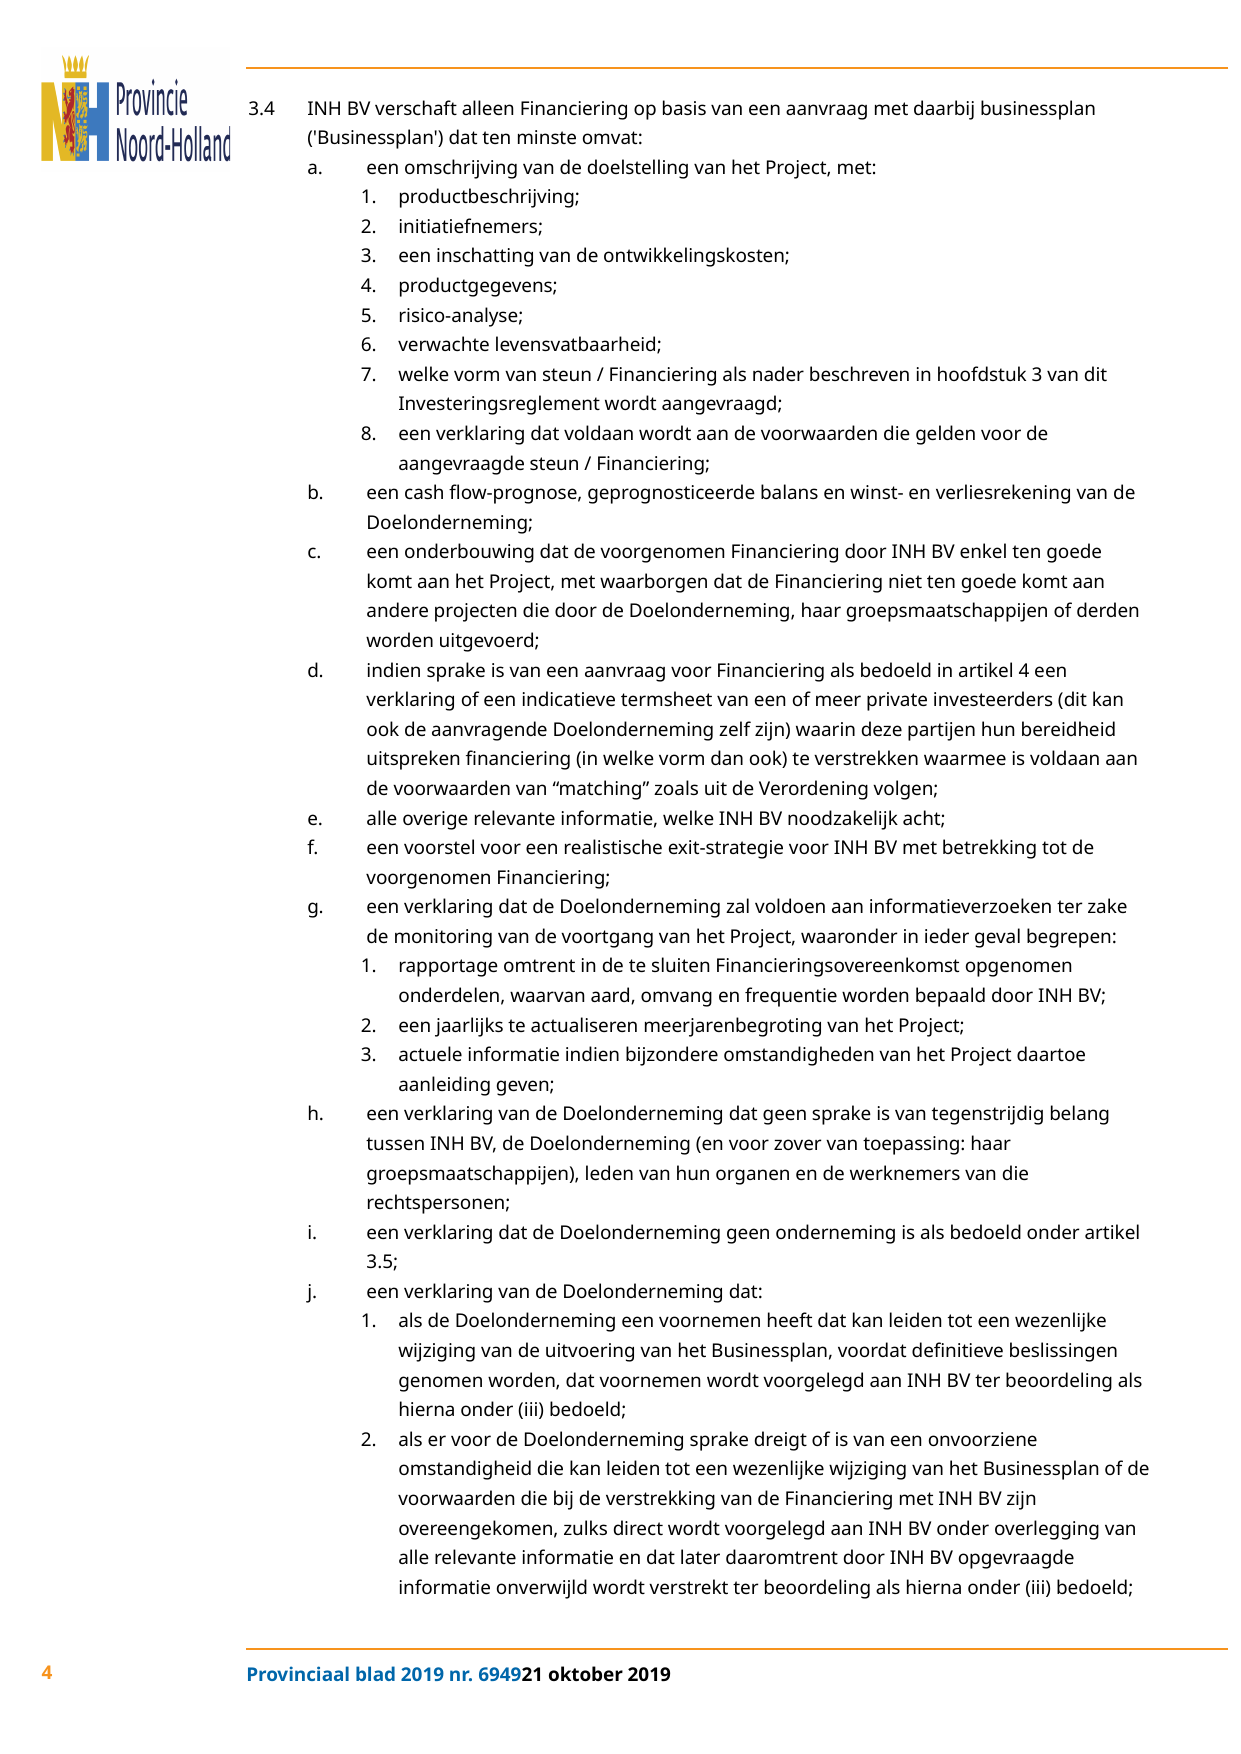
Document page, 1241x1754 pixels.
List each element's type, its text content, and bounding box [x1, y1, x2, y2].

picture [41, 47, 231, 172]
list een verklaring dat de Doelonderneming zal voldoen aan informatieverzoeken ter zake de monitoring van de voortgang van het Project, waaronder in ieder geval begrepen: [307, 893, 1152, 949]
list rapportage omtrent in de te sluiten Financieringsovereenkomst opgenomen onderdelen, waarvan aard, omvang en frequentie worden bepaald door INH BV; [361, 953, 1152, 1008]
list een omschrijving van de doelstelling van het Project, met: [307, 154, 1152, 180]
list actuele informatie indien bijzondere omstandigheden van het Project daartoe aanleiding geven; [361, 1041, 1152, 1097]
list productbeschrijving; [361, 183, 1152, 209]
list een onderbouwing dat de voorgenomen Financiering door INH BV enkel ten goede komt aan het Project, met waarborgen dat de Financiering niet ten goede komt aan andere projecten die door de Doelonderneming, haar groepsmaatschappijen of derden worden uitgevoerd; [307, 538, 1152, 653]
list alle overige relevante informatie, welke INH BV noodzakelijk acht; [307, 805, 1152, 831]
list indien sprake is van een aanvraag voor Financiering als bedoeld in artikel 4 een verklaring of een indicatieve termsheet van een of meer private investeerders (dit kan ook de aanvragende Doelonderneming zelf zijn) waarin deze partijen hun bereidheid uitspreken financiering (in welke vorm dan ook) te verstrekken waarmee is voldaan aan de voorwaarden van “matching” zoals uit de Verordening volgen; [307, 657, 1152, 801]
list een jaarlijks te actualiseren meerjarenbegroting van het Project; [361, 1012, 1152, 1038]
list productgegevens; [361, 272, 1152, 298]
list INH BV verschaft alleen Financiering op basis van een aanvraag met daarbij businessplan ('Businessplan') dat ten minste omvat: [248, 95, 1152, 150]
list een cash flow-prognose, geprognosticeerde balans en winst- en verliesrekening van de Doelonderneming; [307, 479, 1152, 535]
list als de Doelonderneming een voornemen heeft dat kan leiden tot een wezenlijke wijziging van de uitvoering van het Businessplan, voordat definitieve beslissingen genomen worden, dat voornemen wordt voorgelegd aan INH BV ter beoordeling als hierna onder (iii) bedoeld; [361, 1308, 1152, 1422]
list een verklaring van de Doelonderneming dat geen sprake is van tegenstrijdig belang tussen INH BV, de Doelonderneming (en voor zover van toepassing: haar groepsmaatschappijen), leden van hun organen en de werknemers van die rechtspersonen; [307, 1101, 1152, 1215]
list een verklaring van de Doelonderneming dat: [307, 1278, 1152, 1304]
list een verklaring dat de Doelonderneming geen onderneming is als bedoeld onder artikel 3.5; [307, 1219, 1152, 1274]
list welke vorm van steun / Financiering als nader beschreven in hoofdstuk 3 van dit Investeringsreglement wordt aangevraagd; [361, 361, 1152, 416]
list initiatiefnemers; [361, 213, 1152, 239]
list verwachte levensvatbaarheid; [361, 331, 1152, 357]
list een verklaring dat voldaan wordt aan de voorwaarden die gelden voor de aangevraagde steun / Financiering; [361, 420, 1152, 476]
list als er voor de Doelonderneming sprake dreigt of is van een onvoorziene omstandigheid die kan leiden tot een wezenlijke wijziging van het Businessplan of de voorwaarden die bij de verstrekking van de Financiering met INH BV zijn overeengekomen, zulks direct wordt voorgelegd aan INH BV onder overlegging van alle relevante informatie en dat later daaromtrent door INH BV opgevraagde informatie onverwijld wordt verstrekt ter beoordeling als hierna onder (iii) bedoeld; [361, 1426, 1152, 1600]
list risico-analyse; [361, 302, 1152, 328]
list een voorstel voor een realistische exit-strategie voor INH BV met betrekking tot de voorgenomen Financiering; [307, 834, 1152, 890]
list een inschatting van de ontwikkelingskosten; [361, 243, 1152, 268]
